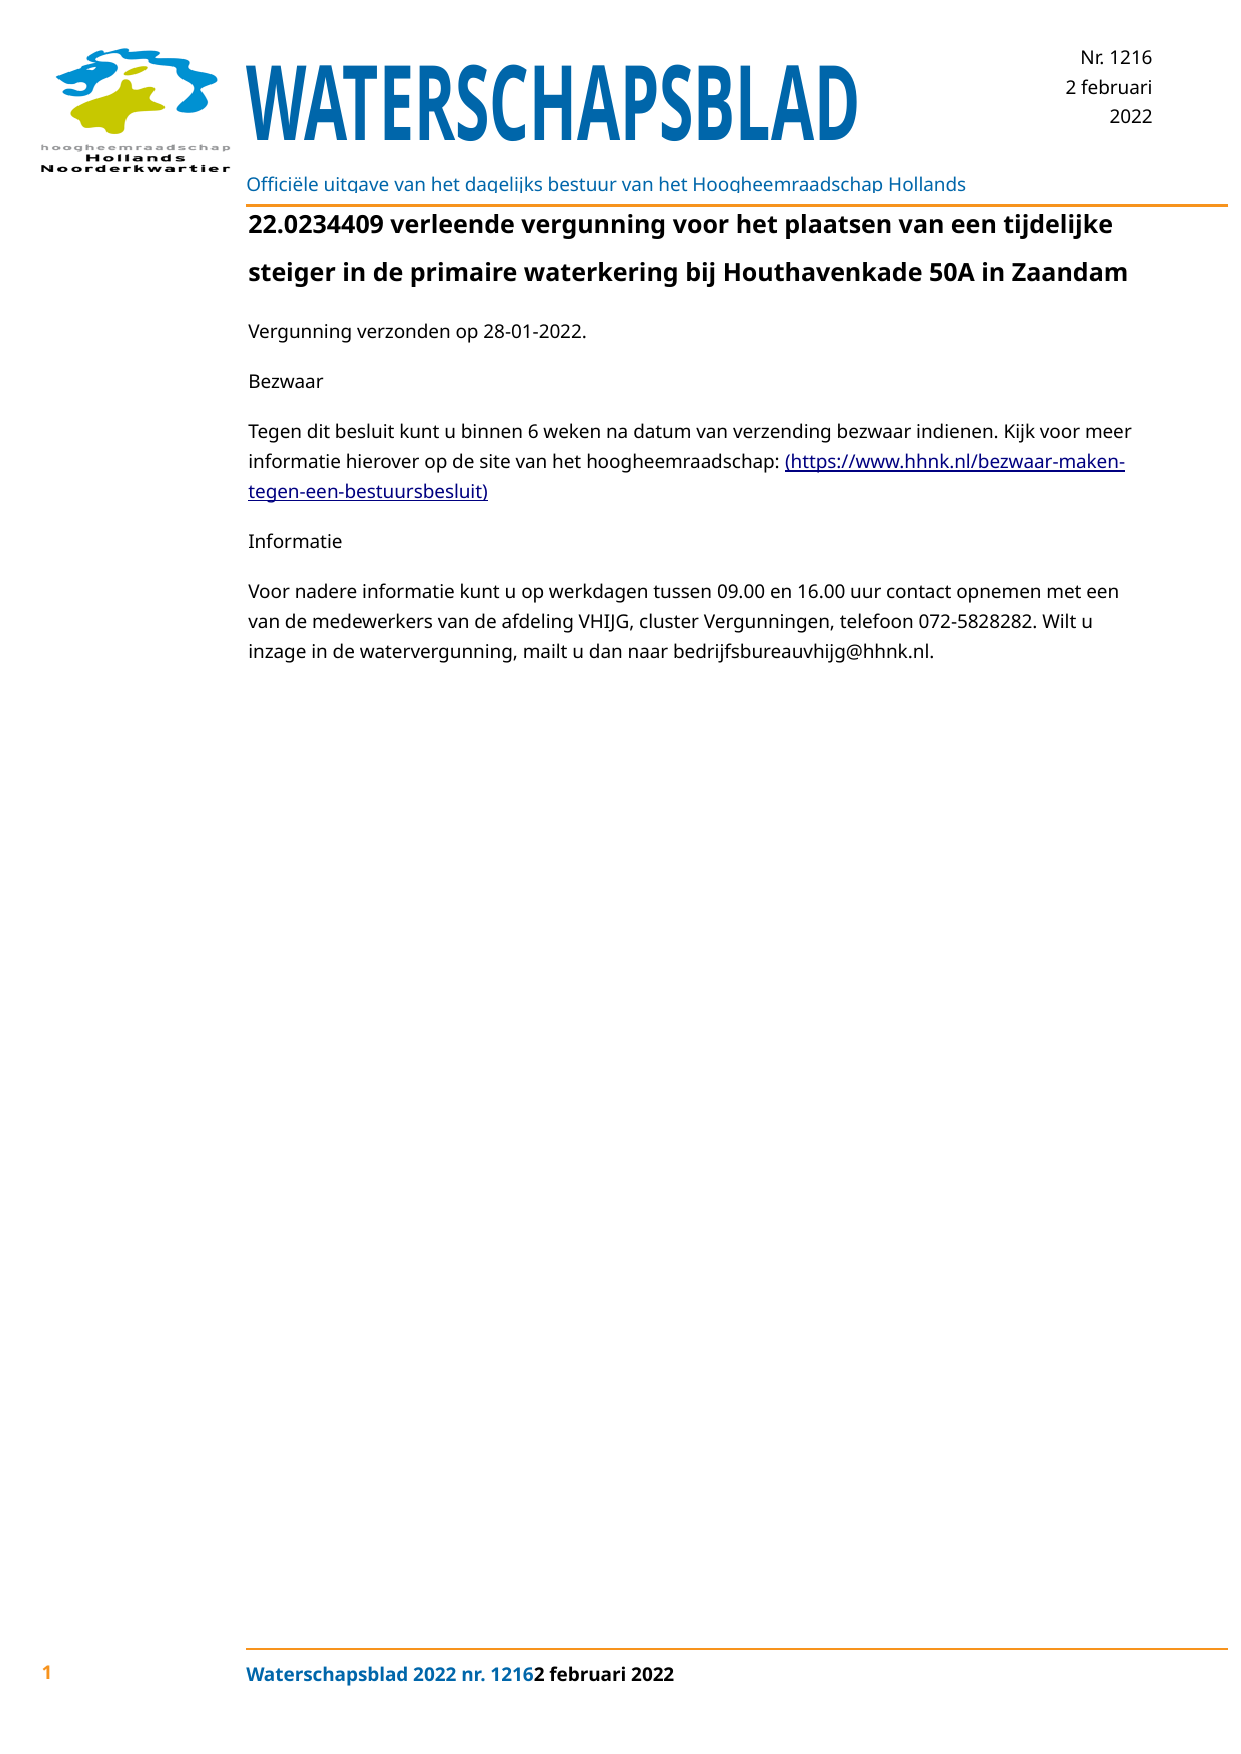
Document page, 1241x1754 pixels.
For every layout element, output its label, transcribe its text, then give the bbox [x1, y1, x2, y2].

text Voor nadere informatie kunt u op werkdagen tussen 09.00 en 16.00 uur contact opnemen met een van de medewerkers van de afdeling VHIJG, cluster Vergunningen, telefoon 072-5828282. Wilt u inzage in de watervergunning, mailt u dan naar bedrijfsbureauvhijg@hhnk.nl. [248, 579, 1152, 664]
text Bezwaar [248, 368, 1152, 394]
text Tegen dit besluit kunt u binnen 6 weken na datum van verzending bezwaar indienen. Kijk voor meer informatie hierover op de site van het hoogheemraadschap: (https://www.hhnk.nl/bezwaar-maken-tegen-een-bestuursbesluit) [248, 419, 1152, 504]
picture [41, 47, 231, 172]
text Vergunning verzonden op 28-01-2022. [248, 318, 1152, 344]
text 22.0234409 verleende vergunning voor het plaatsen van een tijdelijke steiger in de primaire waterkering bij Houthavenkade 50A in Zaandam [248, 207, 1152, 288]
text Informatie [248, 528, 1152, 554]
